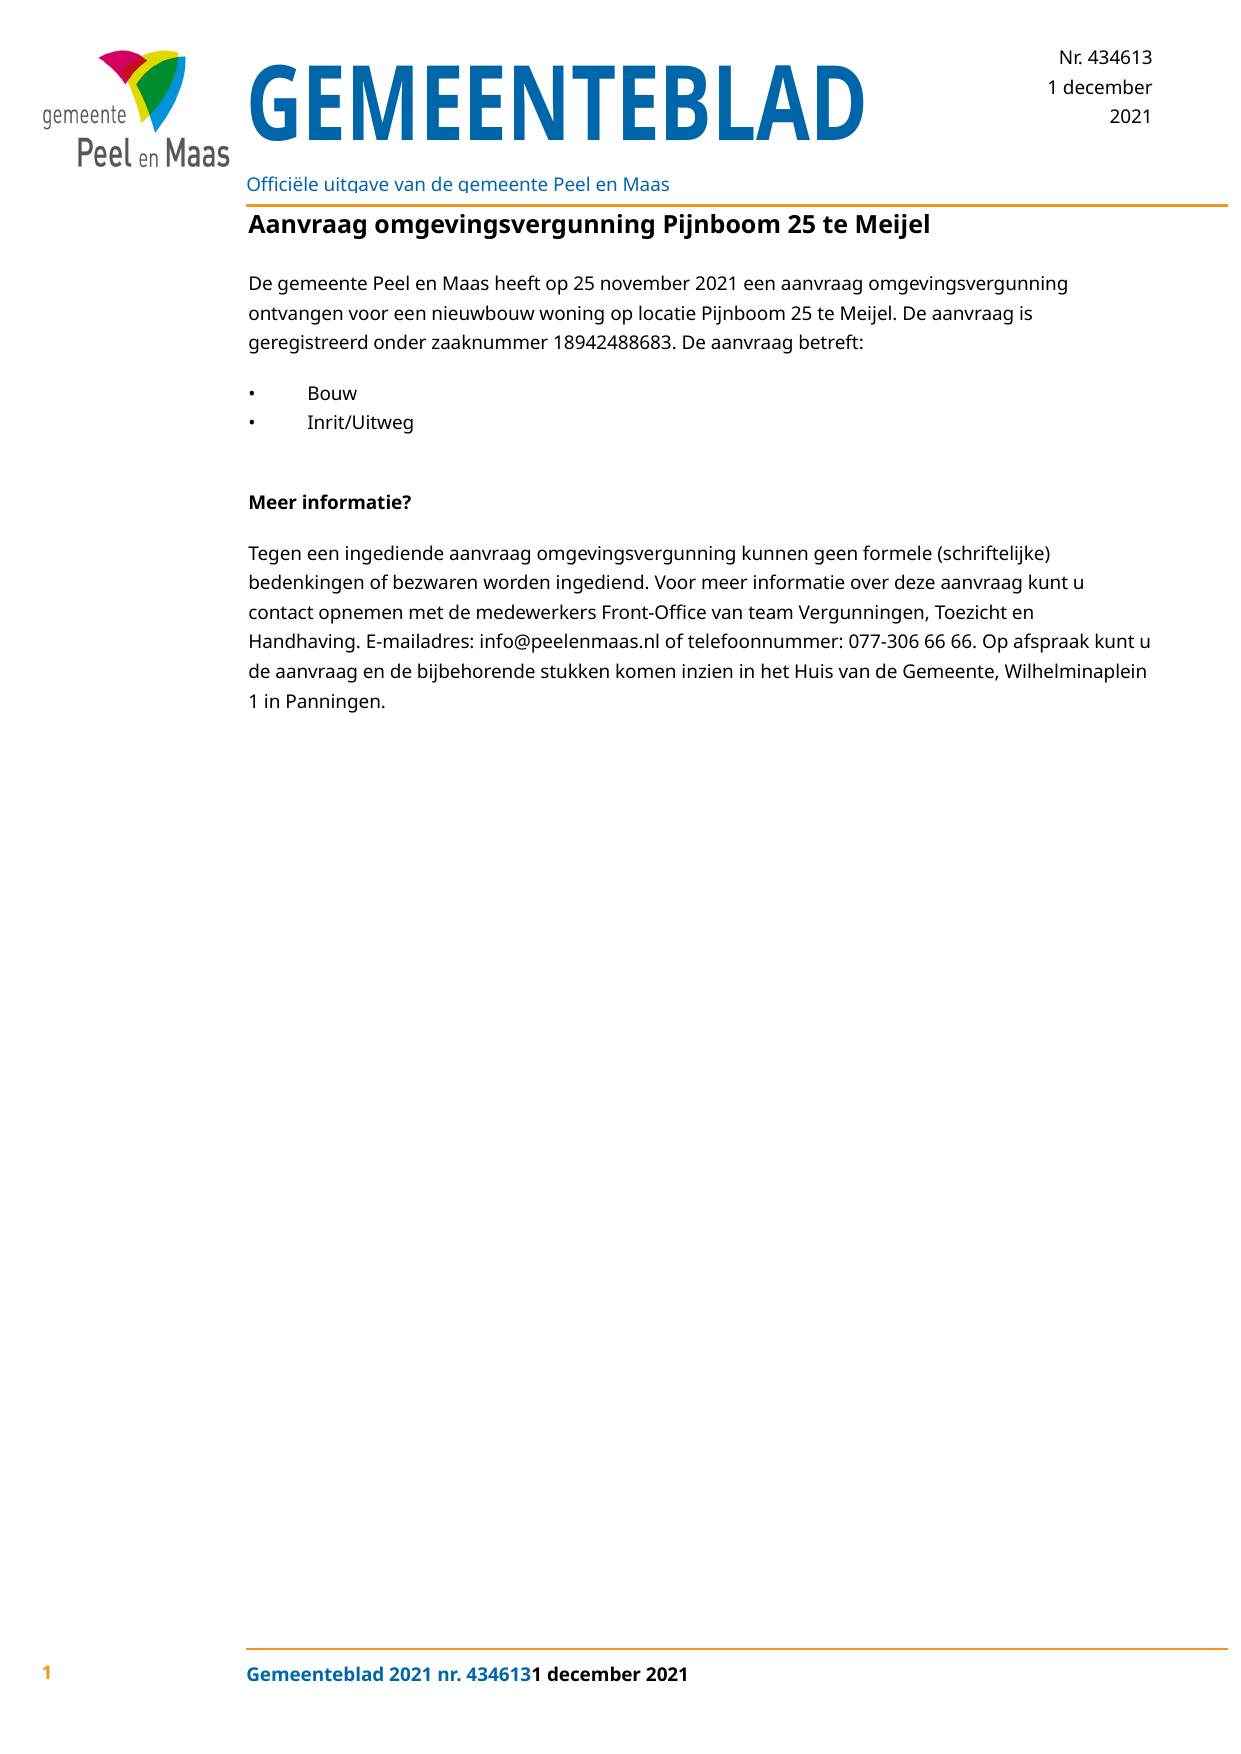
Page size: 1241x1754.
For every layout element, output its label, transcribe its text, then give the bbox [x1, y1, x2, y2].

text De gemeente Peel en Maas heeft op 25 november 2021 een aanvraag omgevingsvergunning ontvangen voor een nieuwbouw woning op locatie Pijnboom 25 te Meijel. De aanvraag is geregistreerd onder zaaknummer 18942488683. De aanvraag betreft: [248, 270, 1152, 355]
list Inrit/Uitweg [248, 409, 1152, 435]
list Bouw [248, 380, 1152, 406]
picture [41, 47, 231, 172]
text Aanvraag omgevingsvergunning Pijnboom 25 te Meijel [248, 207, 1152, 241]
text Tegen een ingediende aanvraag omgevingsvergunning kunnen geen formele (schriftelijke) bedenkingen of bezwaren worden ingediend. Voor meer informatie over deze aanvraag kunt u contact opnemen met de medewerkers Front-Office van team Vergunningen, Toezicht en Handhaving. E-mailadres: info@peelenmaas.nl of telefoonnummer: 077-306 66 66. Op afspraak kunt u de aanvraag en de bijbehorende stukken komen inzien in het Huis van de Gemeente, Wilhelminaplein 1 in Panningen. [248, 540, 1152, 713]
text Meer informatie? [248, 489, 1152, 515]
